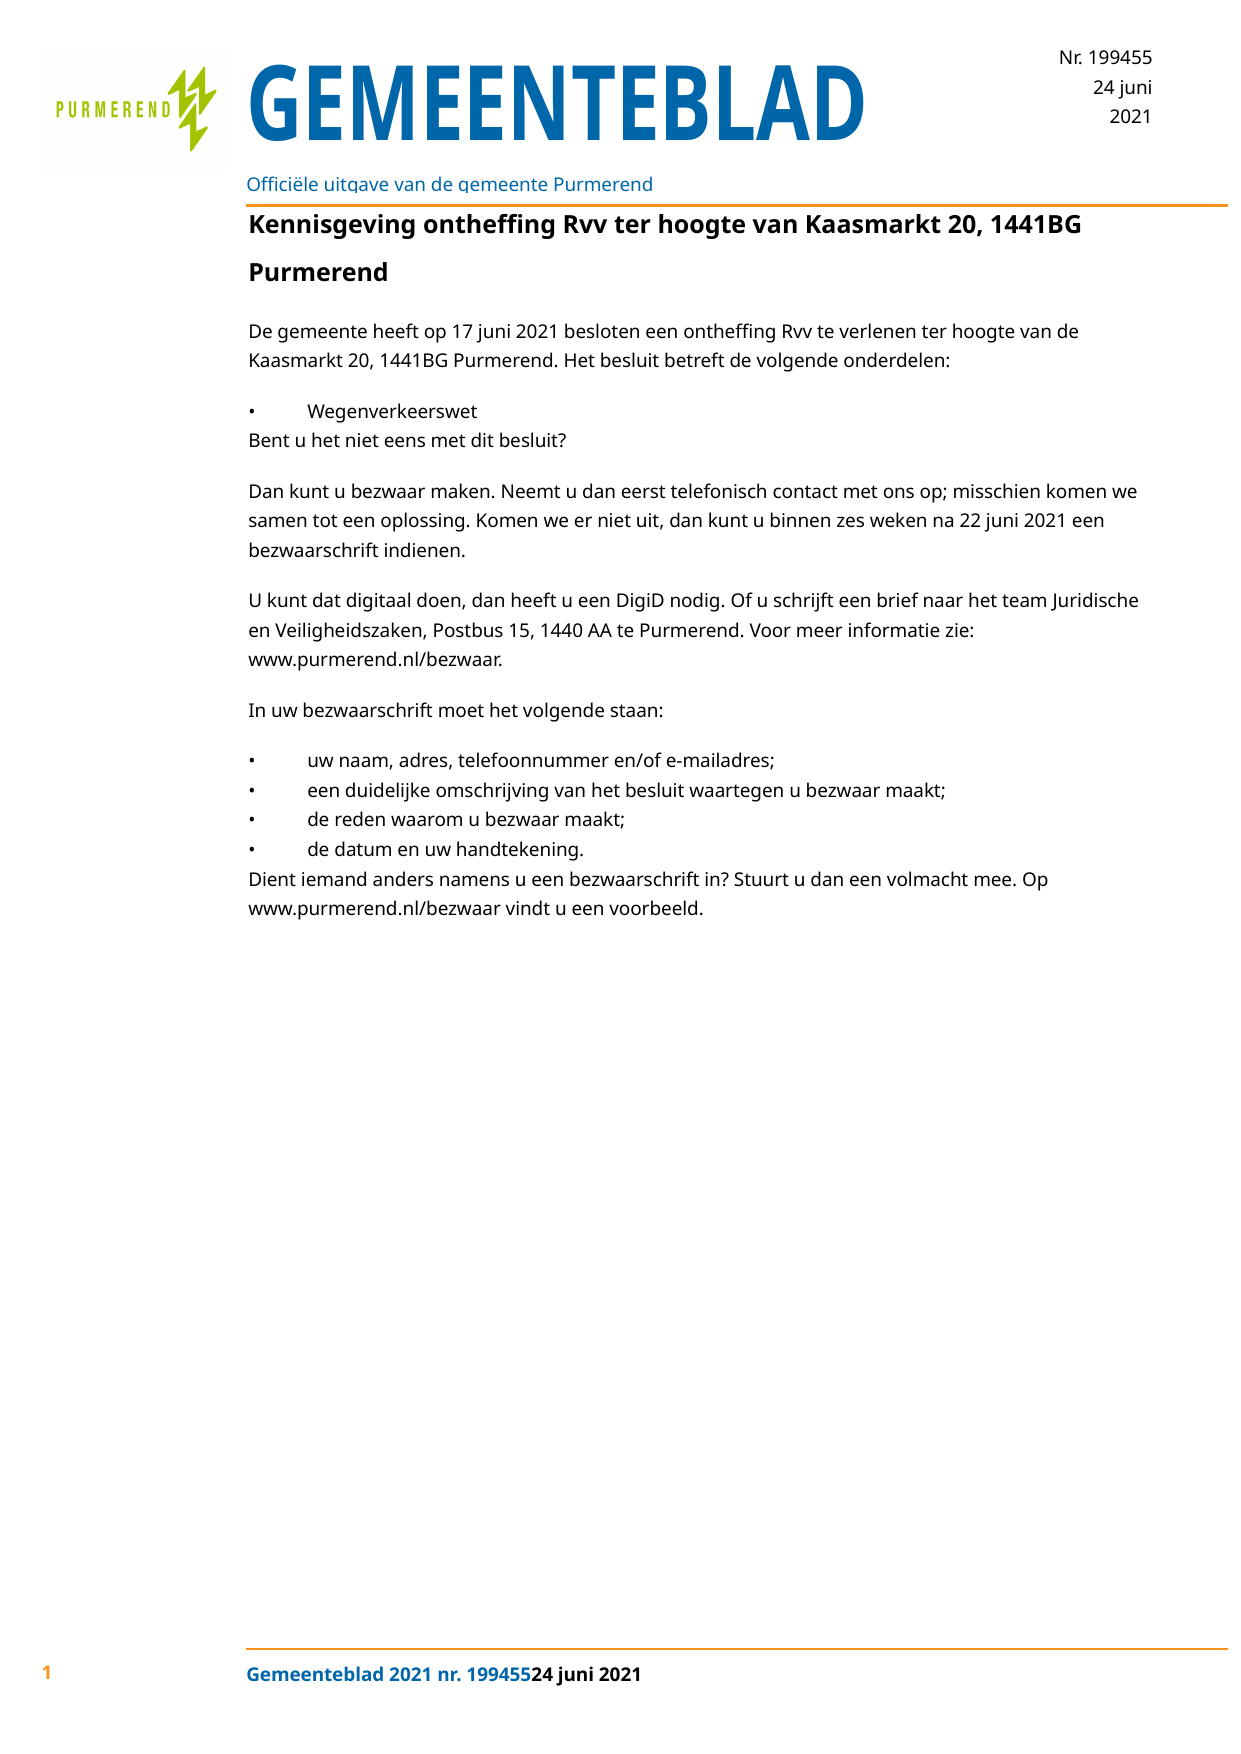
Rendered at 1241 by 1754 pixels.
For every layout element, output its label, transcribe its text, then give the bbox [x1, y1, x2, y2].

list de reden waarom u bezwaar maakt; [248, 807, 1152, 832]
list uw naam, adres, telefoonnummer en/of e-mailadres; [248, 747, 1152, 773]
text Kennisgeving ontheffing Rvv ter hoogte van Kaasmarkt 20, 1441BG Purmerend [248, 207, 1152, 288]
list Wegenverkeerswet [248, 398, 1152, 424]
text Dient iemand anders namens u een bezwaarschrift in? Stuurt u dan een volmacht mee. Op www.purmerend.nl/bezwaar vindt u een voorbeeld. [248, 866, 1152, 921]
list de datum en uw handtekening. [248, 836, 1152, 862]
text In uw bezwaarschrift moet het volgende staan: [248, 697, 1152, 723]
picture [41, 47, 231, 172]
text Bent u het niet eens met dit besluit? [248, 427, 1152, 453]
text Dan kunt u bezwaar maken. Neemt u dan eerst telefonisch contact met ons op; misschien komen we samen tot een oplossing. Komen we er niet uit, dan kunt u binnen zes weken na 22 juni 2021 een bezwaarschrift indienen. [248, 478, 1152, 563]
text U kunt dat digitaal doen, dan heeft u een DigiD nodig. Of u schrijft een brief naar het team Juridische en Veiligheidszaken, Postbus 15, 1440 AA te Purmerend. Voor meer informatie zie: www.purmerend.nl/bezwaar. [248, 587, 1152, 672]
text De gemeente heeft op 17 juni 2021 besloten een ontheffing Rvv te verlenen ter hoogte van de Kaasmarkt 20, 1441BG Purmerend. Het besluit betreft de volgende onderdelen: [248, 318, 1152, 373]
list een duidelijke omschrijving van het besluit waartegen u bezwaar maakt; [248, 777, 1152, 803]
